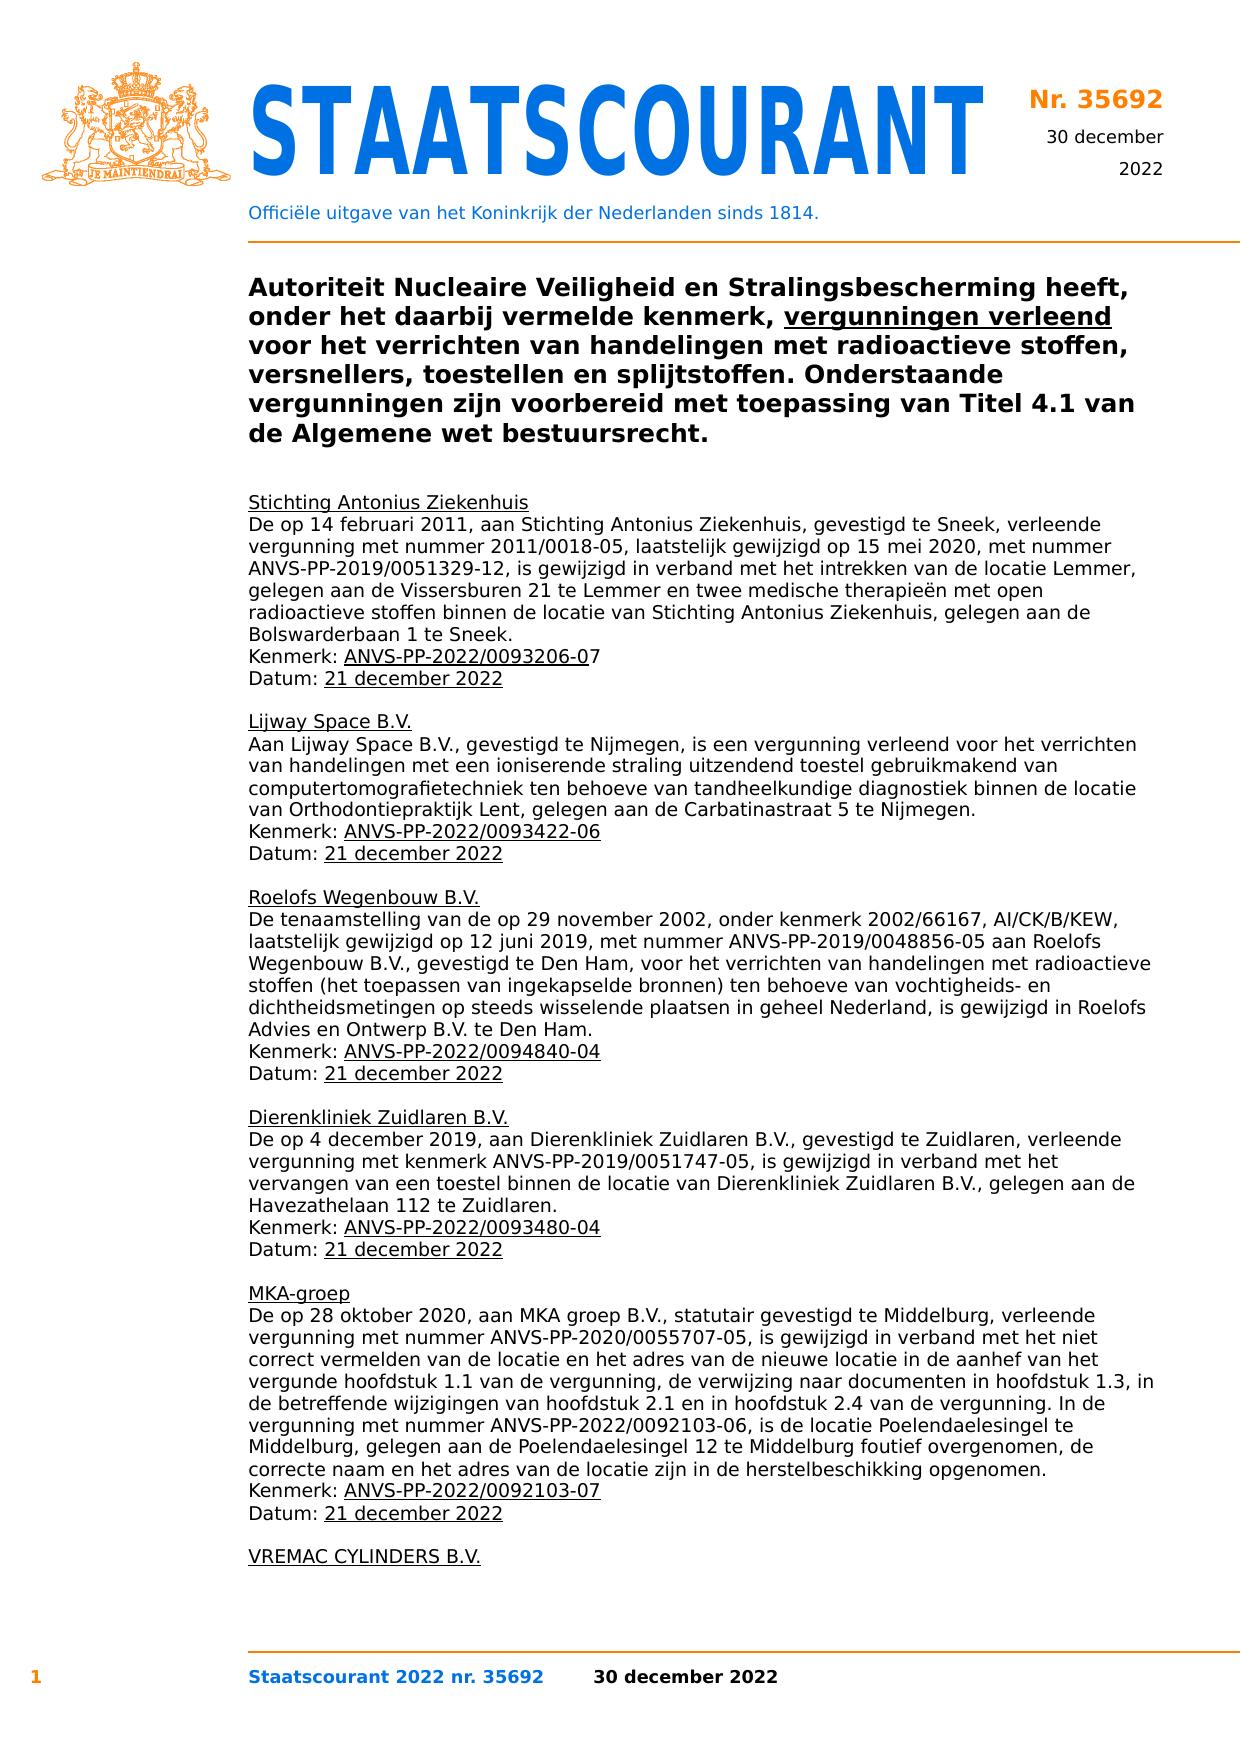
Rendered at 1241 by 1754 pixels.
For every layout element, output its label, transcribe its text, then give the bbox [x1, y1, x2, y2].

text VREMAC CYLINDERS B.V. [248, 1546, 1163, 1568]
text Kenmerk: ANVS-PP-2022/0094840-04 [248, 1041, 1163, 1063]
text Datum: 21 december 2022 [248, 668, 1163, 689]
text Datum: 21 december 2022 [248, 843, 1163, 865]
table_cell 2022 [998, 153, 1240, 203]
table_header [25, 62, 248, 241]
text De op 14 februari 2011, aan Stichting Antonius Ziekenhuis, gevestigd te Sneek, verleende vergunning met nummer 2011/0018-05, laatstelijk gewijzigd op 15 mei 2020, met nummer ANVS-PP-2019/0051329-12, is gewijzigd in verband met het intrekken van de locatie Lemmer, gelegen aan de Vissersburen 21 te Lemmer en twee medische therapieën met open radioactieve stoffen binnen de locatie van Stichting Antonius Ziekenhuis, gelegen aan de Bolswarderbaan 1 te Sneek. [248, 514, 1163, 646]
text De op 28 oktober 2020, aan MKA groep B.V., statutair gevestigd te Middelburg, verleende vergunning met nummer ANVS-PP-2020/0055707-05, is gewijzigd in verband met het niet correct vermelden van de locatie en het adres van de nieuwe locatie in de aanhef van het vergunde hoofdstuk 1.1 van de vergunning, de verwijzing naar documenten in hoofdstuk 1.3, in de betreffende wijzigingen van hoofdstuk 2.1 en in hoofdstuk 2.4 van de vergunning. In de vergunning met nummer ANVS-PP-2022/0092103-06, is de locatie Poelendaelesingel te Middelburg, gelegen aan de Poelendaelesingel 12 te Middelburg foutief overgenomen, de correcte naam en het adres van de locatie zijn in de herstelbeschikking opgenomen. [248, 1304, 1163, 1480]
text Kenmerk: ANVS-PP-2022/0092103-07 [248, 1480, 1163, 1502]
text Stichting Antonius Ziekenhuis [248, 492, 1163, 514]
text Dierenkliniek Zuidlaren B.V. [248, 1107, 1163, 1129]
text Datum: 21 december 2022 [248, 1502, 1163, 1524]
subtitle Autoriteit Nucleaire Veiligheid en Stralingsbescherming heeft, onder het daarbij vermelde kenmerk, vergunningen verleend voor het verrichten van handelingen met radioactieve stoffen, versnellers, toestellen en splijtstoffen. Onderstaande vergunningen zijn voorbereid met toepassing van Titel 4.1 van de Algemene wet bestuursrecht. [248, 273, 1163, 448]
text Kenmerk: ANVS-PP-2022/0093480-04 [248, 1217, 1163, 1239]
table_header STAATSCOURANT [248, 62, 998, 203]
text Lijway Space B.V. [248, 711, 1163, 733]
text De tenaamstelling van de op 29 november 2002, onder kenmerk 2002/66167, AI/CK/B/KEW, laatstelijk gewijzigd op 12 juni 2019, met nummer ANVS-PP-2019/0048856-05 aan Roelofs Wegenbouw B.V., gevestigd te Den Ham, voor het verrichten van handelingen met radioactieve stoffen (het toepassen van ingekapselde bronnen) ten behoeve van vochtigheids- en dichtheidsmetingen op steeds wisselende plaatsen in geheel Nederland, is gewijzigd in Roelofs Advies en Ontwerp B.V. te Den Ham. [248, 909, 1163, 1041]
table_header Nr. 35692 [998, 62, 1240, 121]
text MKA-groep [248, 1283, 1163, 1304]
text Datum: 21 december 2022 [248, 1063, 1163, 1085]
table_cell Officiële uitgave van het Koninkrijk der Nederlanden sinds 1814. [248, 203, 1240, 241]
text Roelofs Wegenbouw B.V. [248, 887, 1163, 909]
picture [41, 62, 231, 186]
table_cell 30 december [998, 121, 1240, 153]
text Kenmerk: ANVS-PP-2022/0093206-07 [248, 646, 1163, 668]
text De op 4 december 2019, aan Dierenkliniek Zuidlaren B.V., gevestigd te Zuidlaren, verleende vergunning met kenmerk ANVS-PP-2019/0051747-05, is gewijzigd in verband met het vervangen van een toestel binnen de locatie van Dierenkliniek Zuidlaren B.V., gelegen aan de Havezathelaan 112 te Zuidlaren. [248, 1129, 1163, 1217]
text Aan Lijway Space B.V., gevestigd te Nijmegen, is een vergunning verleend voor het verrichten van handelingen met een ioniserende straling uitzendend toestel gebruikmakend van computertomografietechniek ten behoeve van tandheelkundige diagnostiek binnen de locatie van Orthodontiepraktijk Lent, gelegen aan de Carbatinastraat 5 te Nijmegen. [248, 733, 1163, 821]
text Datum: 21 december 2022 [248, 1239, 1163, 1261]
text Kenmerk: ANVS-PP-2022/0093422-06 [248, 821, 1163, 843]
